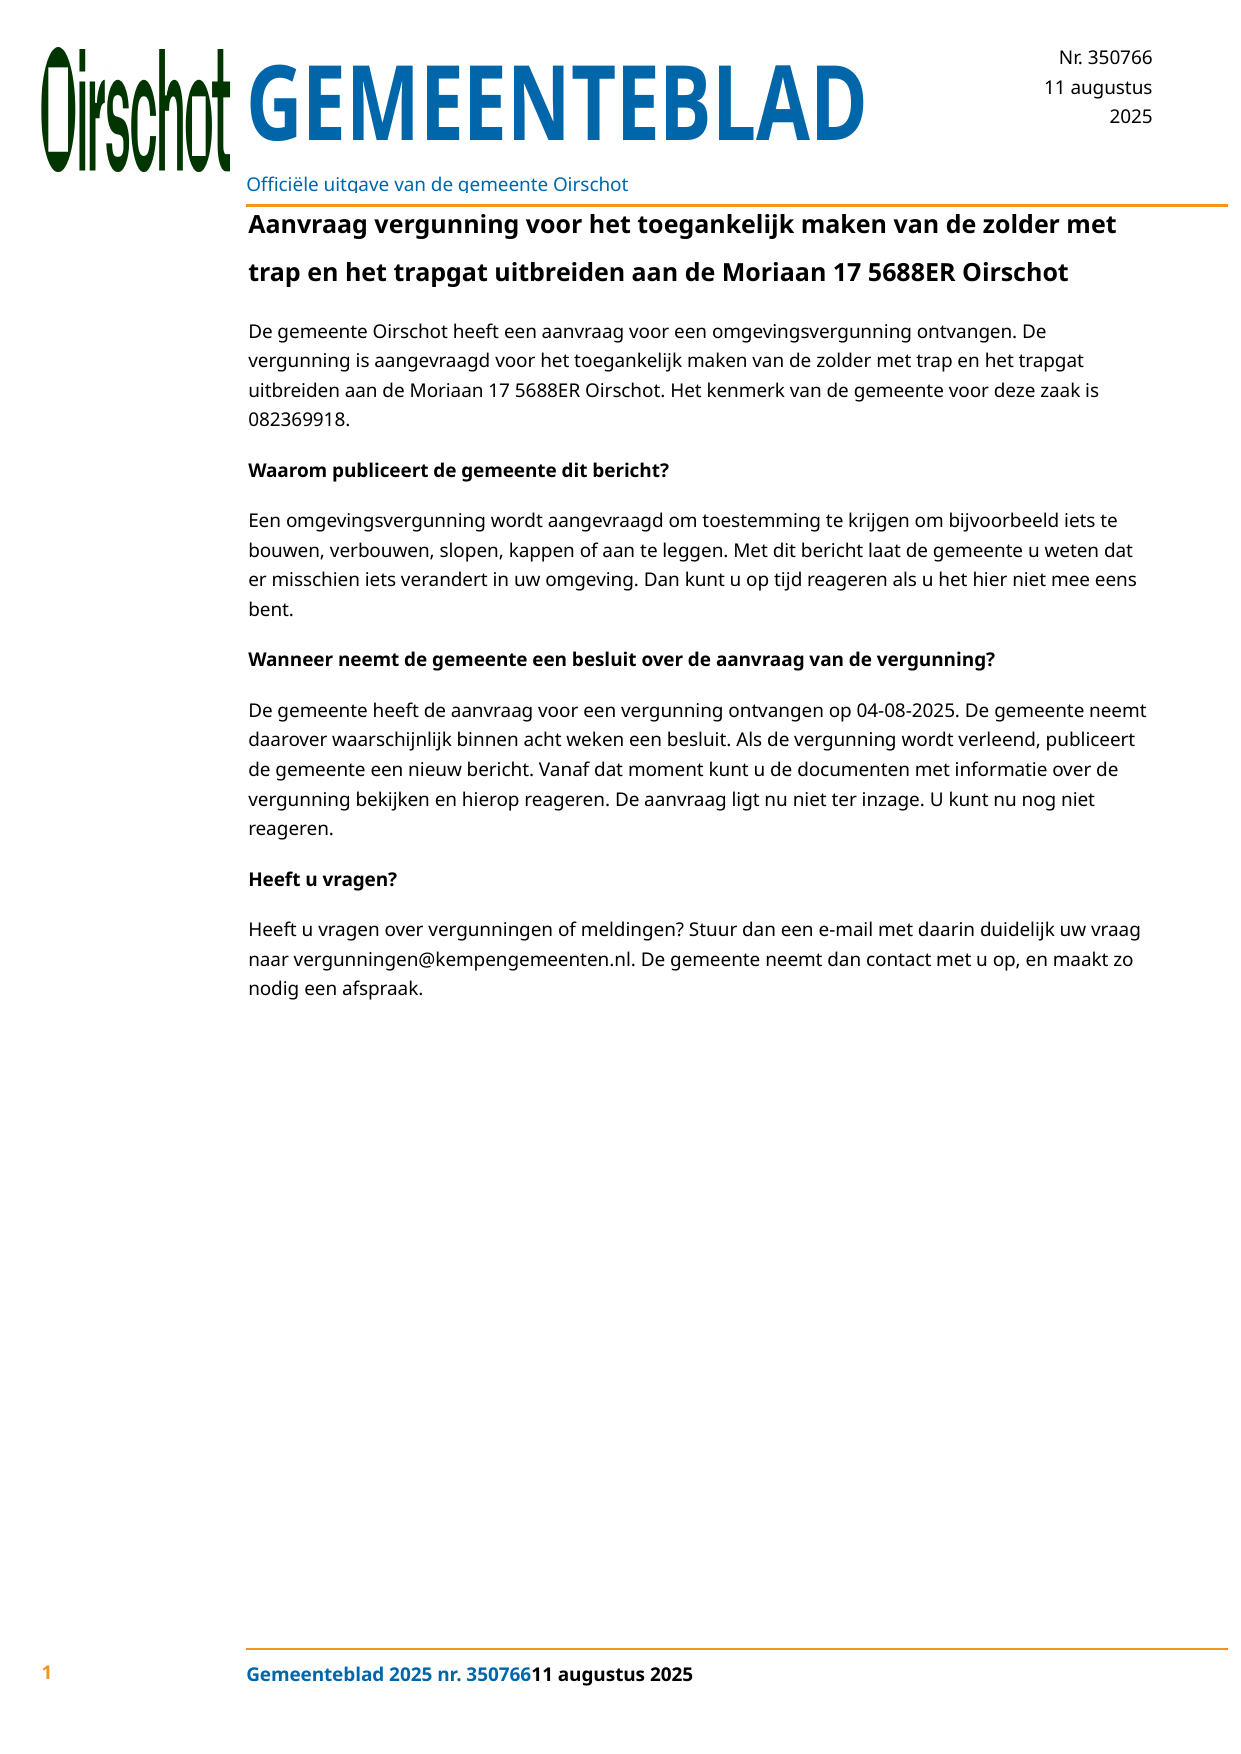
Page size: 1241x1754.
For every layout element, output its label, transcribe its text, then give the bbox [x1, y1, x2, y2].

text De gemeente Oirschot heeft een aanvraag voor een omgevingsvergunning ontvangen. De vergunning is aangevraagd voor het toegankelijk maken van de zolder met trap en het trapgat uitbreiden aan de Moriaan 17 5688ER Oirschot. Het kenmerk van de gemeente voor deze zaak is 082369918. [248, 318, 1152, 432]
text Wanneer neemt de gemeente een besluit over de aanvraag van de vergunning? [248, 647, 1152, 672]
picture [41, 47, 231, 172]
text De gemeente heeft de aanvraag voor een vergunning ontvangen op 04-08-2025. De gemeente neemt daarover waarschijnlijk binnen acht weken een besluit. Als de vergunning wordt verleend, publiceert de gemeente een nieuw bericht. Vanaf dat moment kunt u de documenten met informatie over de vergunning bekijken en hierop reageren. De aanvraag ligt nu niet ter inzage. U kunt nu nog niet reageren. [248, 697, 1152, 841]
text Heeft u vragen? [248, 866, 1152, 892]
text Waarom publiceert de gemeente dit bericht? [248, 457, 1152, 483]
text Heeft u vragen over vergunningen of meldingen? Stuur dan een e-mail met daarin duidelijk uw vraag naar vergunningen@kempengemeenten.nl. De gemeente neemt dan contact met u op, en maakt zo nodig een afspraak. [248, 916, 1152, 1001]
text Aanvraag vergunning voor het toegankelijk maken van de zolder met trap en het trapgat uitbreiden aan de Moriaan 17 5688ER Oirschot [248, 207, 1152, 288]
text Een omgevingsvergunning wordt aangevraagd om toestemming te krijgen om bijvoorbeeld iets te bouwen, verbouwen, slopen, kappen of aan te leggen. Met dit bericht laat de gemeente u weten dat er misschien iets verandert in uw omgeving. Dan kunt u op tijd reageren als u het hier niet mee eens bent. [248, 507, 1152, 622]
